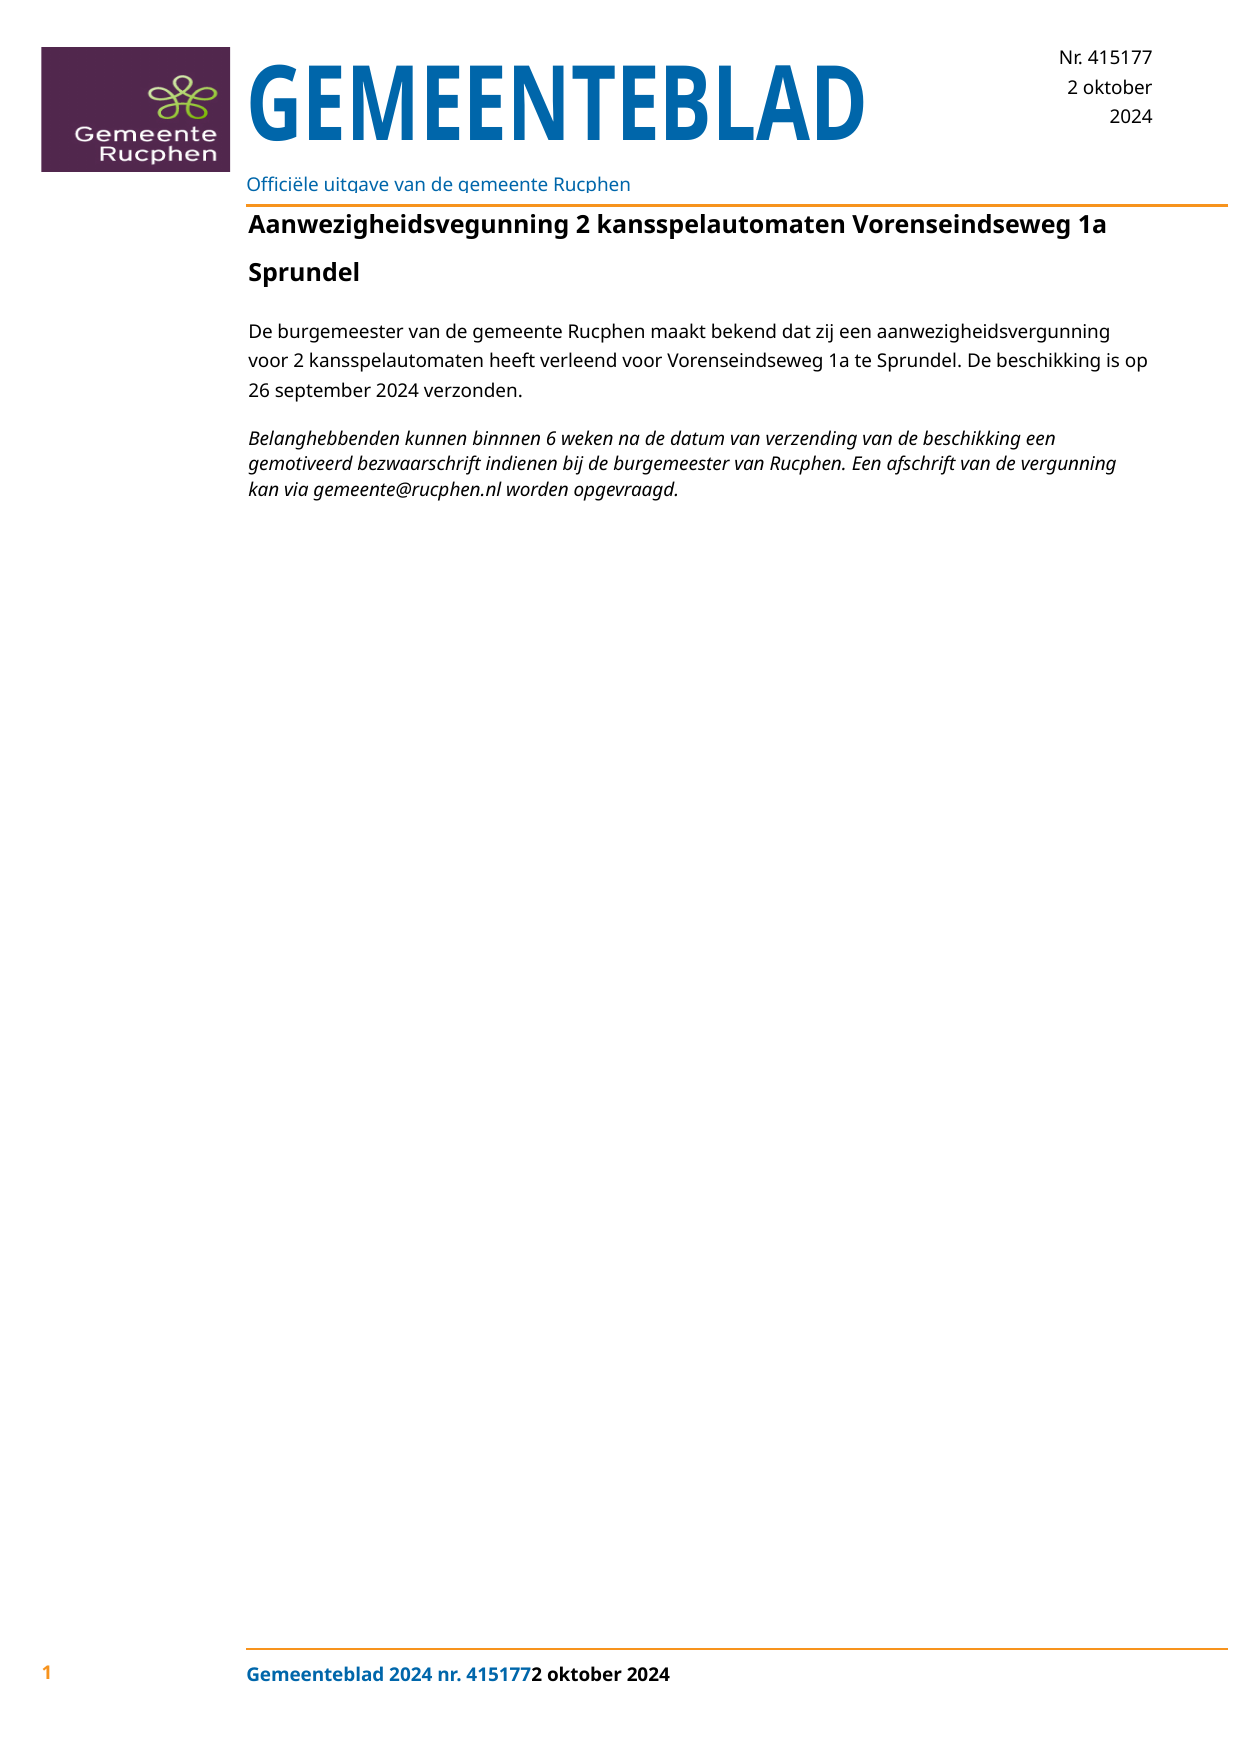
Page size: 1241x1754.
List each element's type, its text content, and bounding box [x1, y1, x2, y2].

text Belanghebbenden kunnen binnnen 6 weken na de datum van verzending van de beschikking een gemotiveerd bezwaarschrift indienen bij de burgemeester van Rucphen. Een afschrift van de vergunning kan via gemeente@rucphen.nl worden opgevraagd. [248, 425, 1152, 502]
text De burgemeester van de gemeente Rucphen maakt bekend dat zij een aanwezigheidsvergunning voor 2 kansspelautomaten heeft verleend voor Vorenseindseweg 1a te Sprundel. De beschikking is op 26 september 2024 verzonden. [248, 318, 1152, 403]
picture [41, 47, 231, 172]
text Aanwezigheidsvegunning 2 kansspelautomaten Vorenseindseweg 1a Sprundel [248, 207, 1152, 288]
